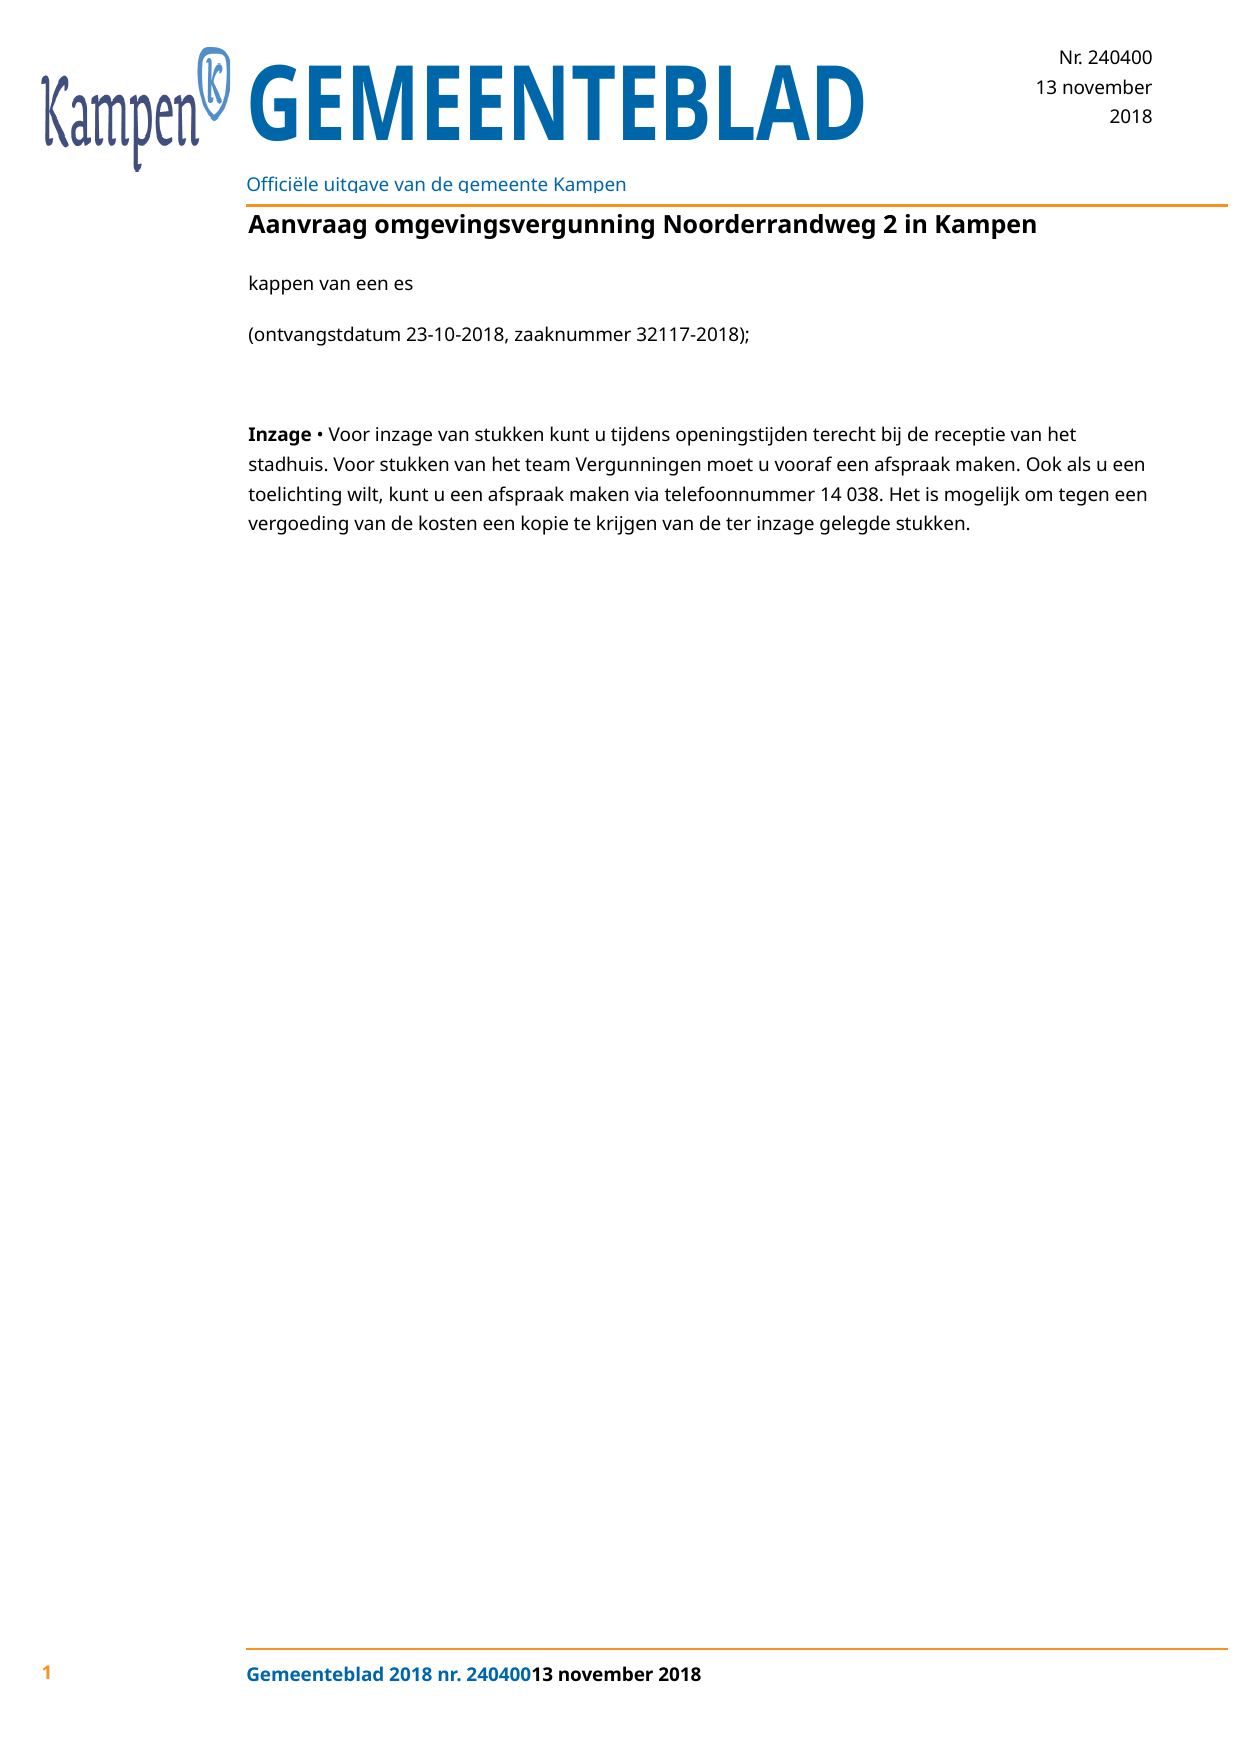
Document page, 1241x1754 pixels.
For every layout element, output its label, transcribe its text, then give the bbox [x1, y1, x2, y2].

picture [41, 47, 231, 172]
text Inzage • Voor inzage van stukken kunt u tijdens openingstijden terecht bij de receptie van het stadhuis. Voor stukken van het team Vergunningen moet u vooraf een afspraak maken. Ook als u een toelichting wilt, kunt u een afspraak maken via telefoonnummer 14 038. Het is mogelijk om tegen een vergoeding van de kosten een kopie te krijgen van de ter inzage gelegde stukken. [248, 422, 1152, 536]
text (ontvangstdatum 23-10-2018, zaaknummer 32117-2018); [248, 321, 1152, 346]
text Aanvraag omgevingsvergunning Noorderrandweg 2 in Kampen [248, 207, 1152, 241]
text kappen van een es [248, 270, 1152, 296]
